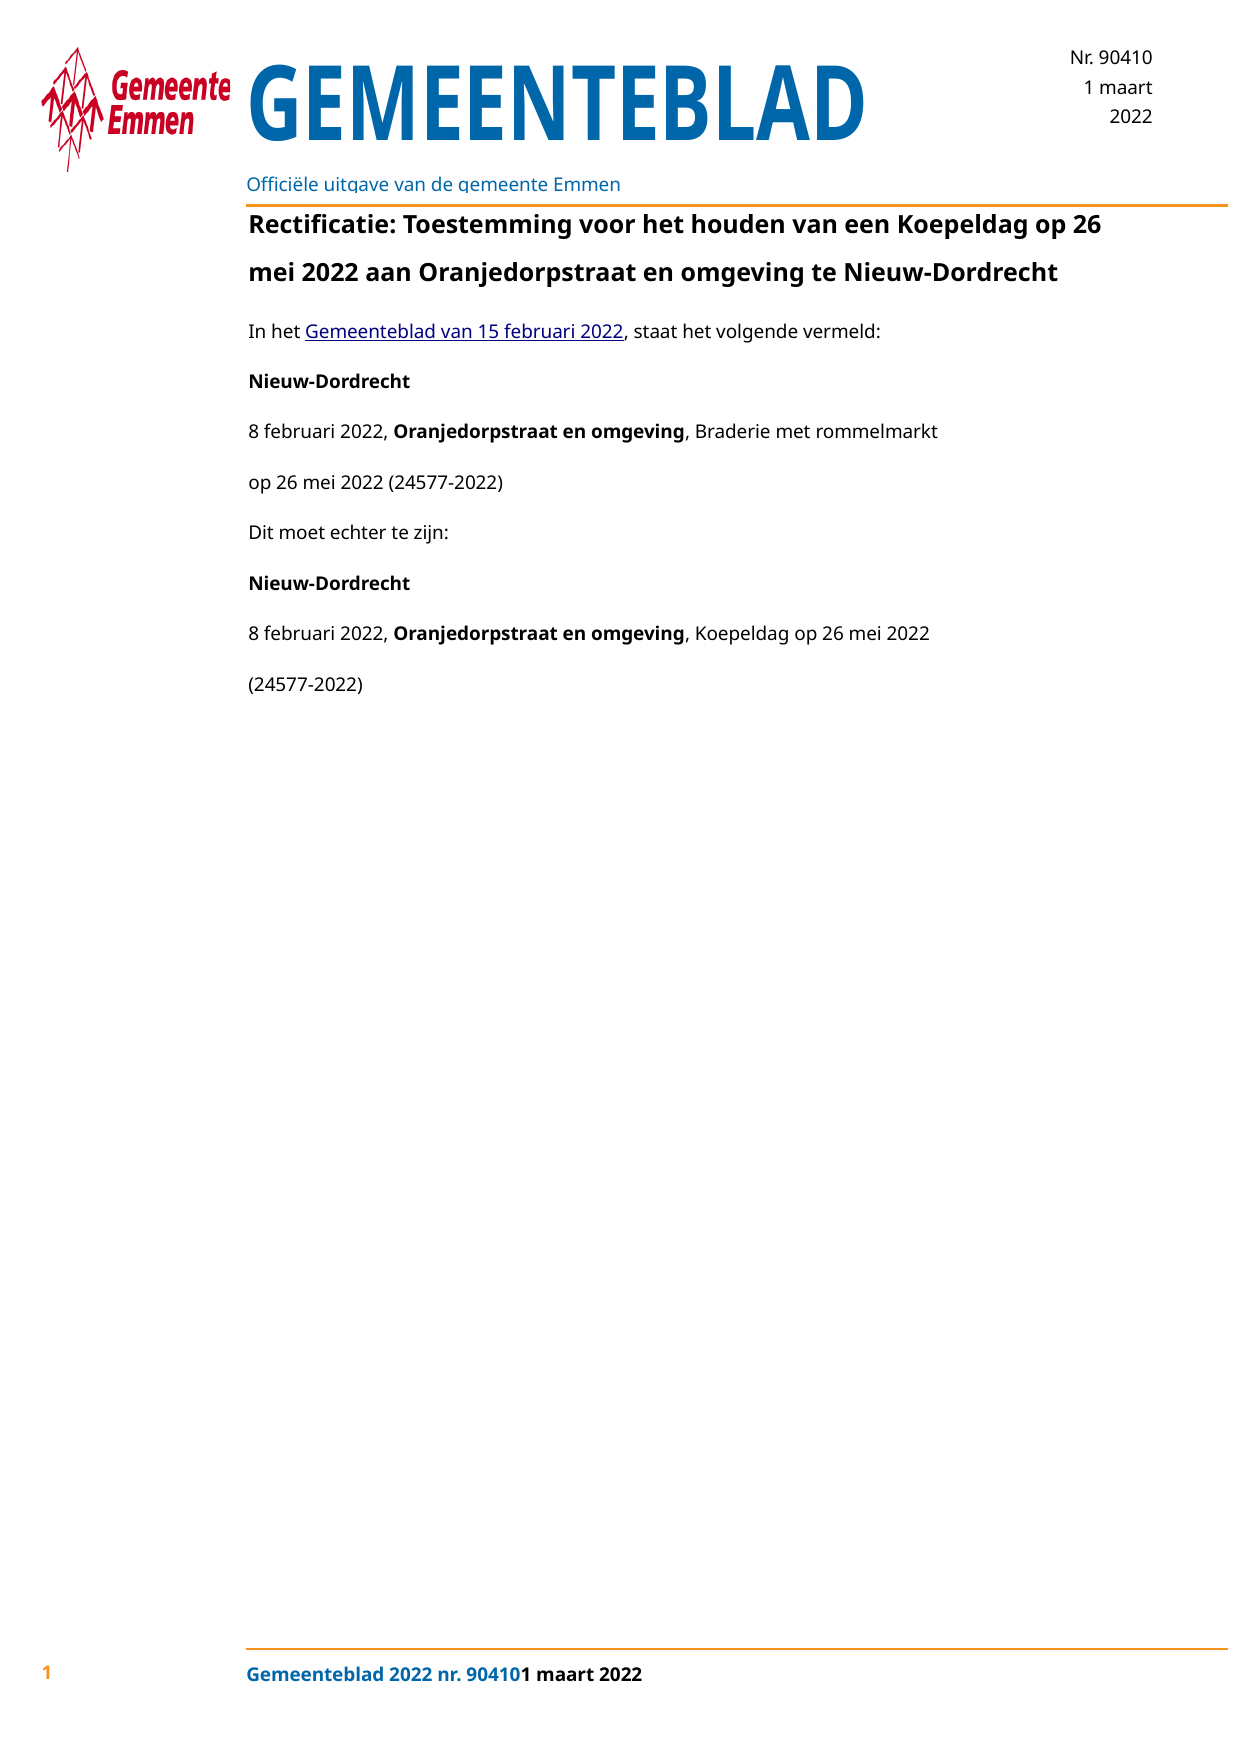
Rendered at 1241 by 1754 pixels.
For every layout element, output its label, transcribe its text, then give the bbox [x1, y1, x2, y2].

text op 26 mei 2022 (24577-2022) [248, 469, 1152, 495]
text (24577-2022) [248, 671, 1152, 697]
text Nieuw-Dordrecht [248, 368, 1152, 394]
text In het Gemeenteblad van 15 februari 2022, staat het volgende vermeld: [248, 318, 1152, 344]
text Rectificatie: Toestemming voor het houden van een Koepeldag op 26 mei 2022 aan Oranjedorpstraat en omgeving te Nieuw-Dordrecht [248, 207, 1152, 288]
text Dit moet echter te zijn: [248, 519, 1152, 545]
picture [41, 47, 231, 172]
text 8 februari 2022, Oranjedorpstraat en omgeving, Koepeldag op 26 mei 2022 [248, 620, 1152, 646]
text Nieuw-Dordrecht [248, 570, 1152, 596]
text 8 februari 2022, Oranjedorpstraat en omgeving, Braderie met rommelmarkt [248, 419, 1152, 444]
